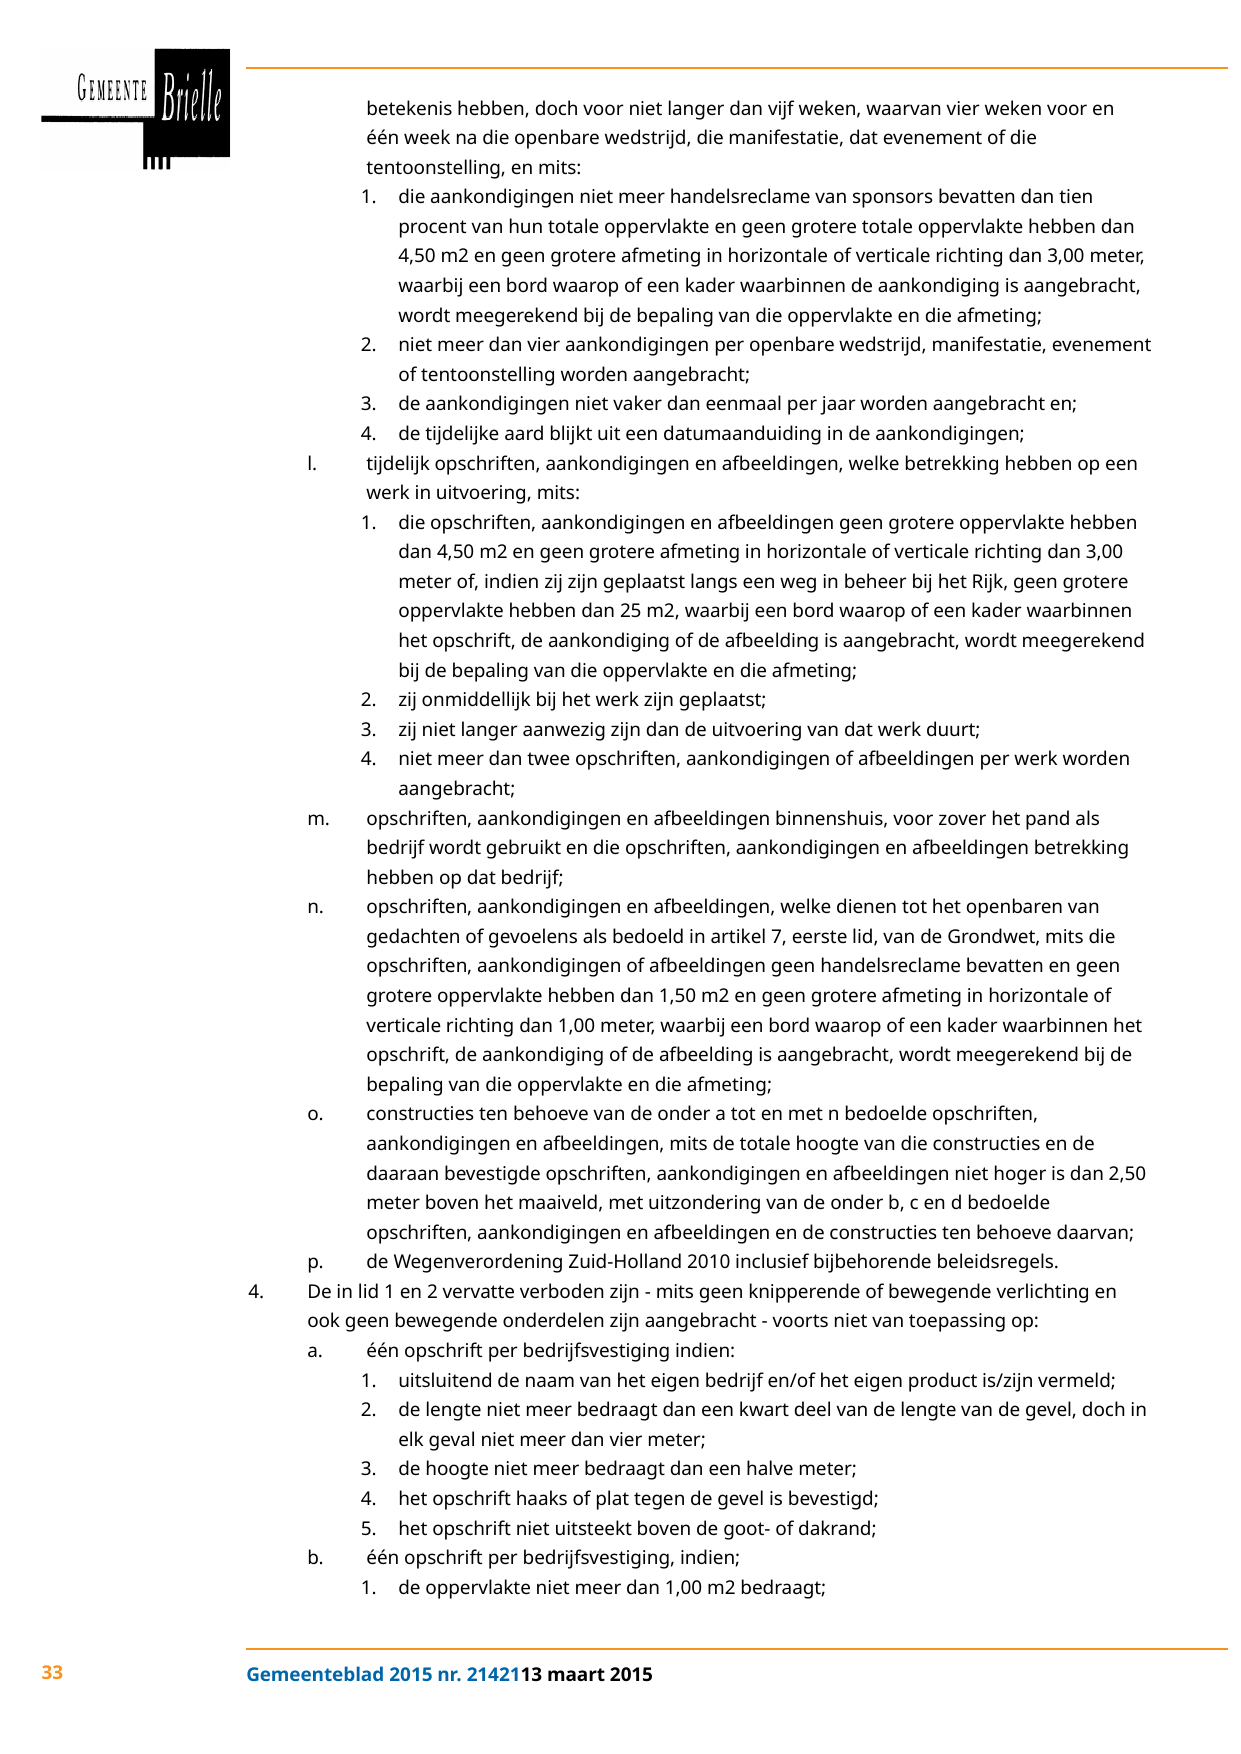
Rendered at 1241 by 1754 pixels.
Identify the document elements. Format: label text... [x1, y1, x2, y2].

list De in lid 1 en 2 vervatte verboden zijn - mits geen knipperende of bewegende verlichting en ook geen bewegende onderdelen zijn aangebracht - voorts niet van toepassing op: [248, 1278, 1152, 1333]
list de oppervlakte niet meer dan 1,00 m2 bedraagt; [361, 1574, 1152, 1600]
list uitsluitend de naam van het eigen bedrijf en/of het eigen product is/zijn vermeld; [361, 1367, 1152, 1393]
list die aankondigingen niet meer handelsreclame van sponsors bevatten dan tien procent van hun totale oppervlakte en geen grotere totale oppervlakte hebben dan 4,50 m2 en geen grotere afmeting in horizontale of verticale richting dan 3,00 meter, waarbij een bord waarop of een kader waarbinnen de aankondiging is aangebracht, wordt meegerekend bij de bepaling van die oppervlakte en die afmeting; [361, 183, 1152, 328]
list betekenis hebben, doch voor niet langer dan vijf weken, waarvan vier weken voor en één week na die openbare wedstrijd, die manifestatie, dat evenement of die tentoonstelling, en mits: [307, 95, 1152, 180]
list het opschrift niet uitsteekt boven de goot- of dakrand; [361, 1515, 1152, 1541]
list het opschrift haaks of plat tegen de gevel is bevestigd; [361, 1485, 1152, 1511]
list opschriften, aankondigingen en afbeeldingen binnenshuis, voor zover het pand als bedrijf wordt gebruikt en die opschriften, aankondigingen en afbeeldingen betrekking hebben op dat bedrijf; [307, 805, 1152, 890]
picture [41, 47, 231, 172]
list constructies ten behoeve van de onder a tot en met n bedoelde opschriften, aankondigingen en afbeeldingen, mits de totale hoogte van die constructies en de daaraan bevestigde opschriften, aankondigingen en afbeeldingen niet hoger is dan 2,50 meter boven het maaiveld, met uitzondering van de onder b, c en d bedoelde opschriften, aankondigingen en afbeeldingen en de constructies ten behoeve daarvan; [307, 1101, 1152, 1245]
list de aankondigingen niet vaker dan eenmaal per jaar worden aangebracht en; [361, 391, 1152, 416]
list die opschriften, aankondigingen en afbeeldingen geen grotere oppervlakte hebben dan 4,50 m2 en geen grotere afmeting in horizontale of verticale richting dan 3,00 meter of, indien zij zijn geplaatst langs een weg in beheer bij het Rijk, geen grotere oppervlakte hebben dan 25 m2, waarbij een bord waarop of een kader waarbinnen het opschrift, de aankondiging of de afbeelding is aangebracht, wordt meegerekend bij de bepaling van die oppervlakte en die afmeting; [361, 509, 1152, 683]
list de Wegenverordening Zuid-Holland 2010 inclusief bijbehorende beleidsregels. [307, 1248, 1152, 1274]
list opschriften, aankondigingen en afbeeldingen, welke dienen tot het openbaren van gedachten of gevoelens als bedoeld in artikel 7, eerste lid, van de Grondwet, mits die opschriften, aankondigingen of afbeeldingen geen handelsreclame bevatten en geen grotere oppervlakte hebben dan 1,50 m2 en geen grotere afmeting in horizontale of verticale richting dan 1,00 meter, waarbij een bord waarop of een kader waarbinnen het opschrift, de aankondiging of de afbeelding is aangebracht, wordt meegerekend bij de bepaling van die oppervlakte en die afmeting; [307, 893, 1152, 1097]
list niet meer dan vier aankondigingen per openbare wedstrijd, manifestatie, evenement of tentoonstelling worden aangebracht; [361, 331, 1152, 387]
list zij niet langer aanwezig zijn dan de uitvoering van dat werk duurt; [361, 716, 1152, 742]
list tijdelijk opschriften, aankondigingen en afbeeldingen, welke betrekking hebben op een werk in uitvoering, mits: [307, 450, 1152, 505]
list zij onmiddellijk bij het werk zijn geplaatst; [361, 686, 1152, 712]
list één opschrift per bedrijfsvestiging indien: [307, 1337, 1152, 1363]
list de lengte niet meer bedraagt dan een kwart deel van de lengte van de gevel, doch in elk geval niet meer dan vier meter; [361, 1396, 1152, 1452]
list één opschrift per bedrijfsvestiging, indien; [307, 1544, 1152, 1570]
list niet meer dan twee opschriften, aankondigingen of afbeeldingen per werk worden aangebracht; [361, 746, 1152, 801]
list de hoogte niet meer bedraagt dan een halve meter; [361, 1456, 1152, 1481]
list de tijdelijke aard blijkt uit een datumaanduiding in de aankondigingen; [361, 420, 1152, 446]
